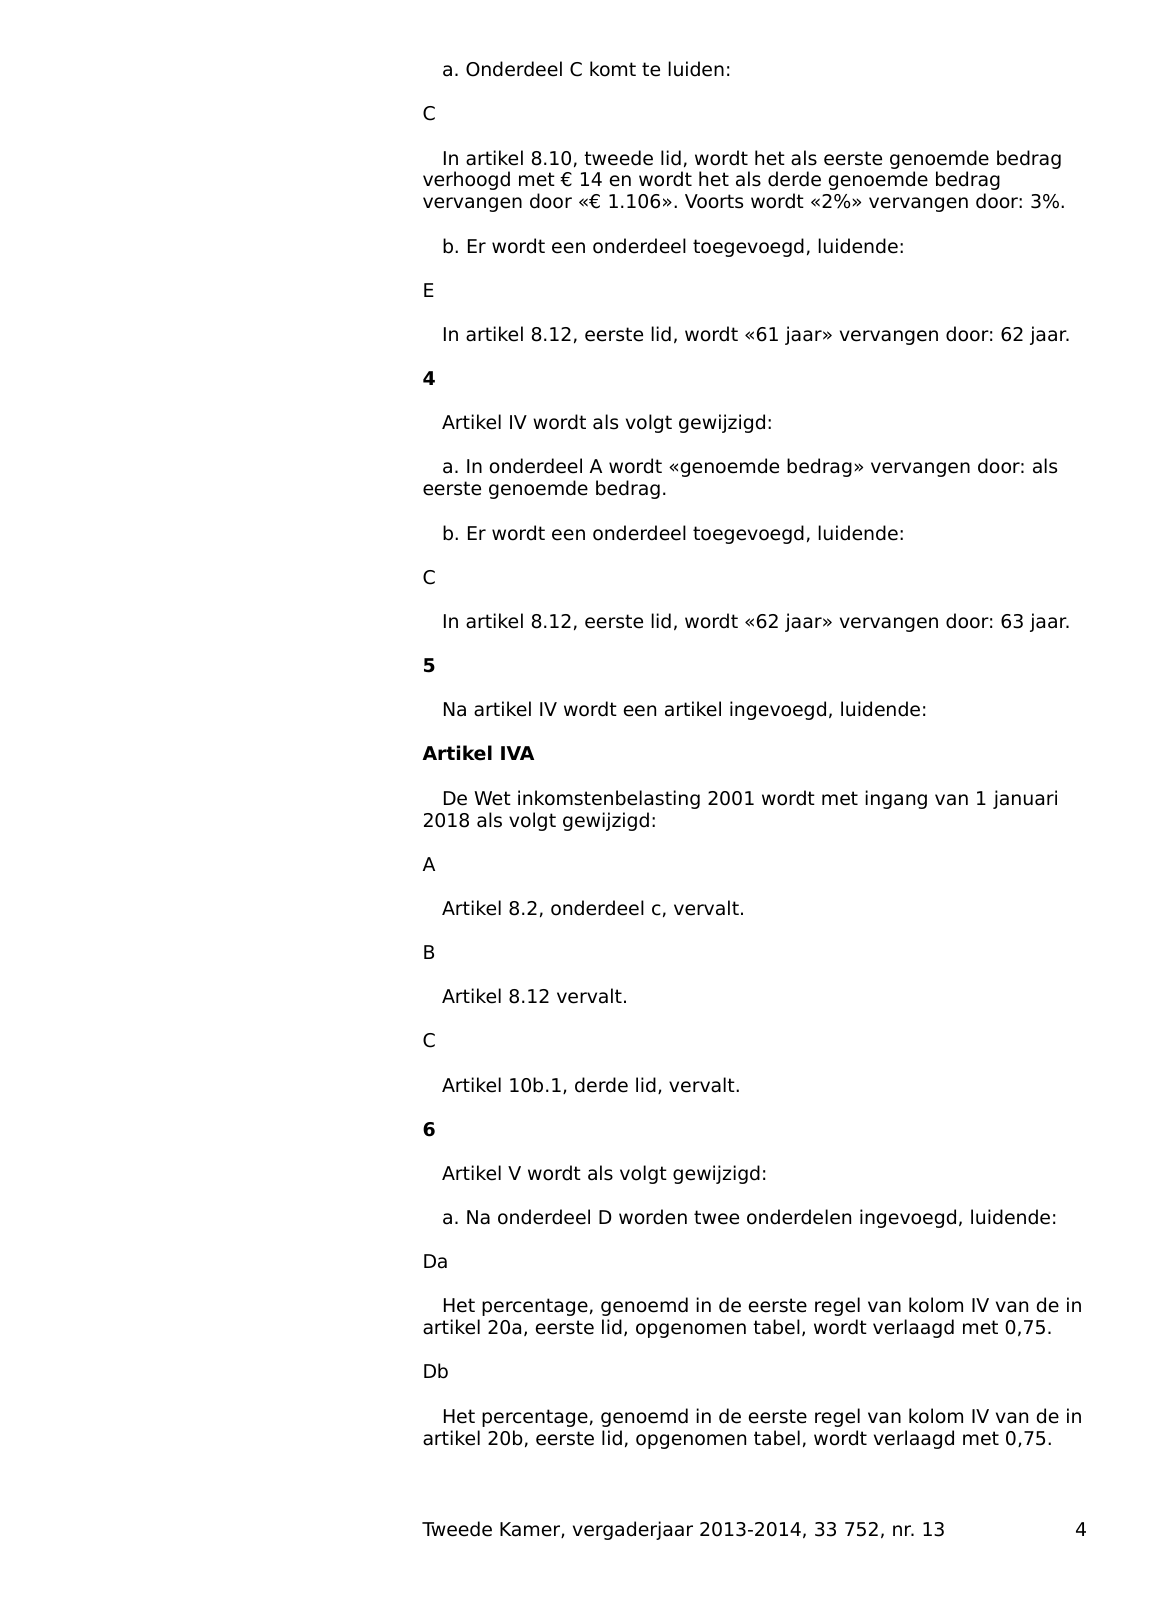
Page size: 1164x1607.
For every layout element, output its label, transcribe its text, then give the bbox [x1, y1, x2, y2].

subtitle 4 [422, 368, 1087, 390]
subtitle E [422, 280, 1087, 302]
text Artikel 10b.1, derde lid, vervalt. [422, 1074, 1087, 1096]
subtitle 5 [422, 655, 1087, 677]
text a. Onderdeel C komt te luiden: [422, 59, 1087, 81]
subtitle Artikel IVA [422, 743, 1087, 765]
subtitle C [422, 1030, 1087, 1052]
text Artikel V wordt als volgt gewijzigd: [422, 1163, 1087, 1185]
text Artikel 8.12 vervalt. [422, 986, 1087, 1008]
subtitle Da [422, 1251, 1087, 1273]
text In artikel 8.12, eerste lid, wordt «62 jaar» vervangen door: 63 jaar. [422, 611, 1087, 633]
text Artikel IV wordt als volgt gewijzigd: [422, 412, 1087, 434]
text b. Er wordt een onderdeel toegevoegd, luidende: [422, 522, 1087, 544]
text Artikel 8.2, onderdeel c, vervalt. [422, 898, 1087, 920]
subtitle C [422, 103, 1087, 125]
text In artikel 8.10, tweede lid, wordt het als eerste genoemde bedrag verhoogd met € 14 en wordt het als derde genoemde bedrag vervangen door «€ 1.106». Voorts wordt «2%» vervangen door: 3%. [422, 147, 1087, 213]
text In artikel 8.12, eerste lid, wordt «61 jaar» vervangen door: 62 jaar. [422, 324, 1087, 346]
subtitle C [422, 567, 1087, 589]
subtitle Db [422, 1361, 1087, 1383]
text a. Na onderdeel D worden twee onderdelen ingevoegd, luidende: [422, 1207, 1087, 1229]
subtitle A [422, 854, 1087, 876]
text b. Er wordt een onderdeel toegevoegd, luidende: [422, 236, 1087, 257]
text Na artikel IV wordt een artikel ingevoegd, luidende: [422, 699, 1087, 721]
text De Wet inkomstenbelasting 2001 wordt met ingang van 1 januari 2018 als volgt gewijzigd: [422, 787, 1087, 831]
text Het percentage, genoemd in de eerste regel van kolom IV van de in artikel 20b, eerste lid, opgenomen tabel, wordt verlaagd met 0,75. [422, 1406, 1087, 1449]
subtitle 6 [422, 1119, 1087, 1141]
text a. In onderdeel A wordt «genoemde bedrag» vervangen door: als eerste genoemde bedrag. [422, 456, 1087, 500]
subtitle B [422, 942, 1087, 964]
text Het percentage, genoemd in de eerste regel van kolom IV van de in artikel 20a, eerste lid, opgenomen tabel, wordt verlaagd met 0,75. [422, 1295, 1087, 1339]
